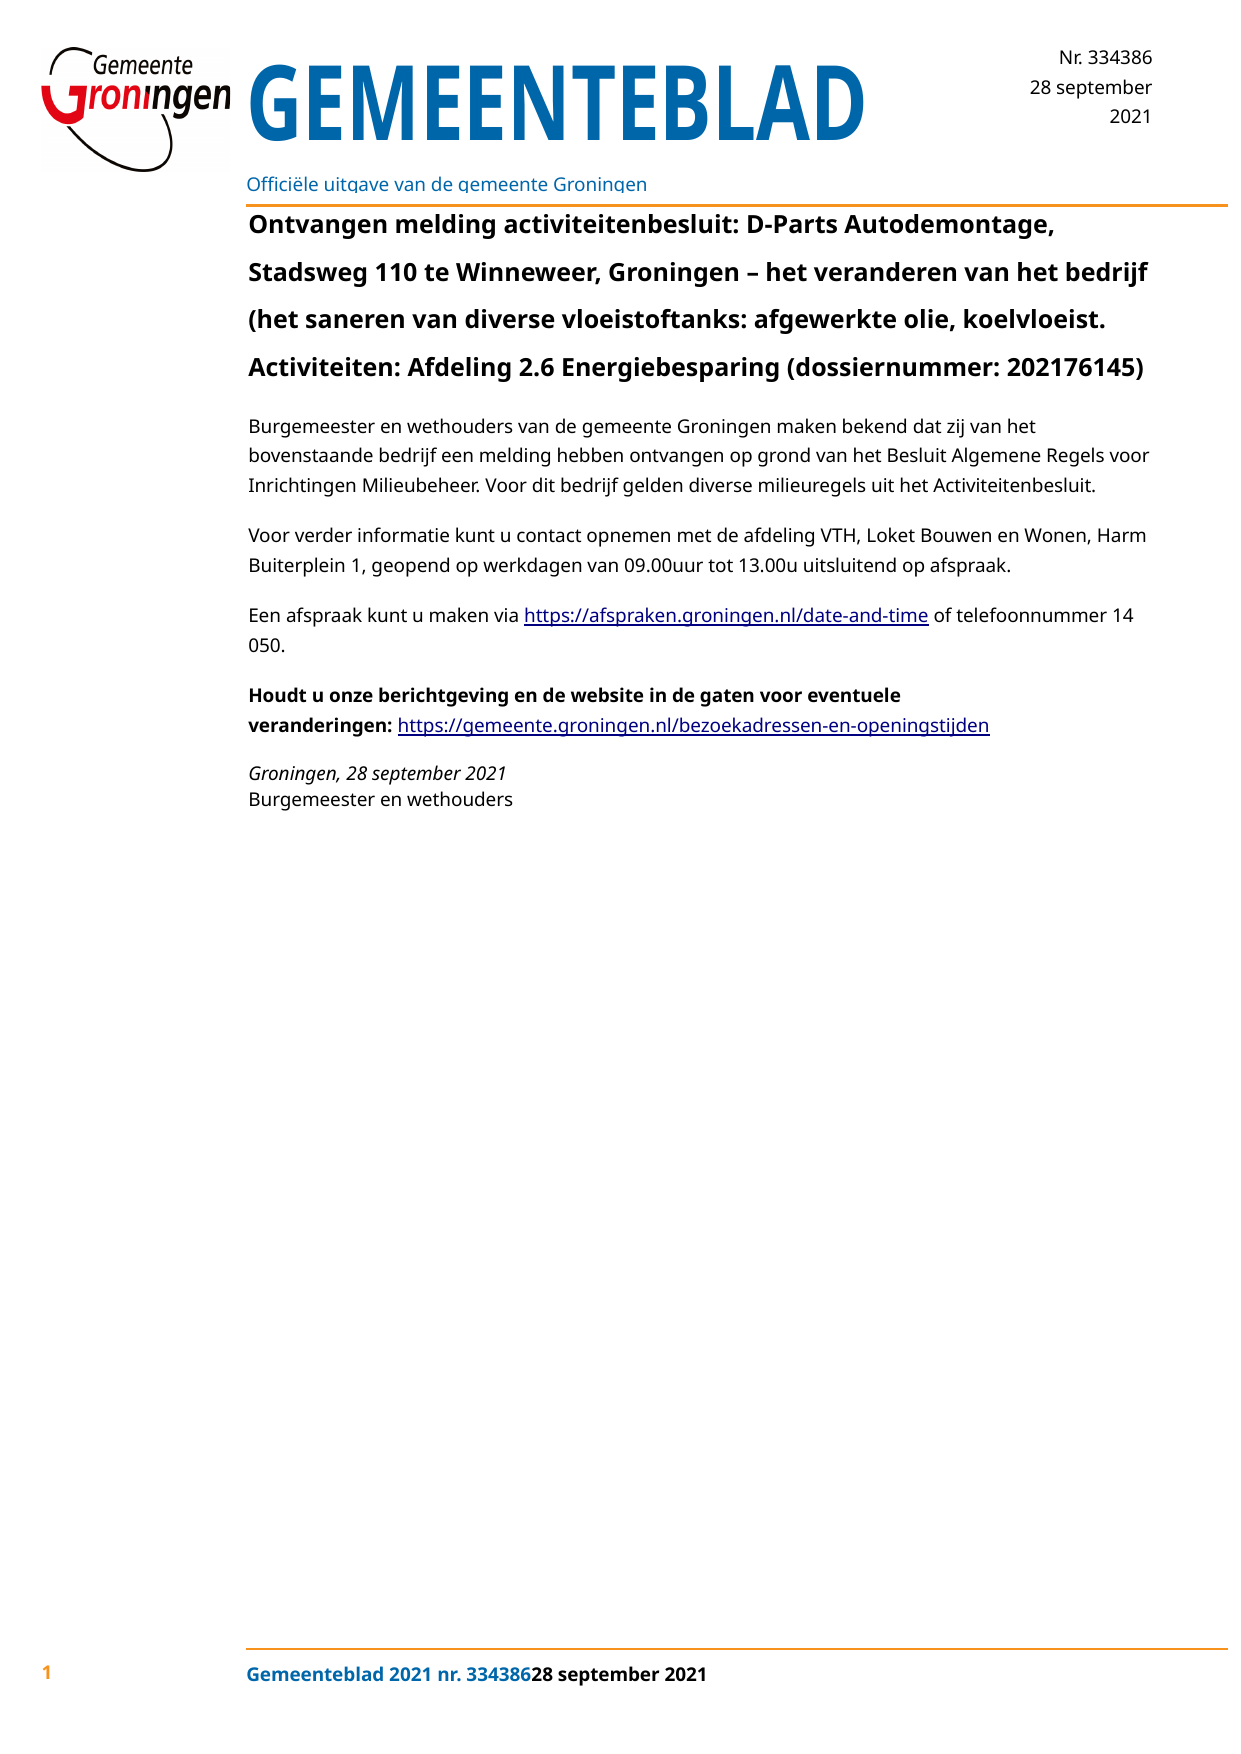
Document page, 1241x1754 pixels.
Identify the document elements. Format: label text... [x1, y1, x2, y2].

text Een afspraak kunt u maken via https://afspraken.groningen.nl/date-and-time of telefoonnummer 14 050. [248, 603, 1152, 658]
text Houdt u onze berichtgeving en de website in de gaten voor eventuele veranderingen: https://gemeente.groningen.nl/bezoekadressen-en-openingstijden [248, 683, 1152, 738]
text Ontvangen melding activiteitenbesluit: D-Parts Autodemontage, Stadsweg 110 te Winneweer, Groningen – het veranderen van het bedrijf (het saneren van diverse vloeistoftanks: afgewerkte olie, koelvloeist. Activiteiten: Afdeling 2.6 Energiebesparing (dossiernummer: 202176145) [248, 207, 1152, 384]
text Burgemeester en wethouders [248, 786, 1152, 812]
text Groningen, 28 september 2021 [248, 760, 1152, 786]
text Burgemeester en wethouders van de gemeente Groningen maken bekend dat zij van het bovenstaande bedrijf een melding hebben ontvangen op grond van het Besluit Algemene Regels voor Inrichtingen Milieubeheer. Voor dit bedrijf gelden diverse milieuregels uit het Activiteitenbesluit. [248, 413, 1152, 498]
picture [41, 47, 231, 172]
text Voor verder informatie kunt u contact opnemen met de afdeling VTH, Loket Bouwen en Wonen, Harm Buiterplein 1, geopend op werkdagen van 09.00uur tot 13.00u uitsluitend op afspraak. [248, 523, 1152, 578]
